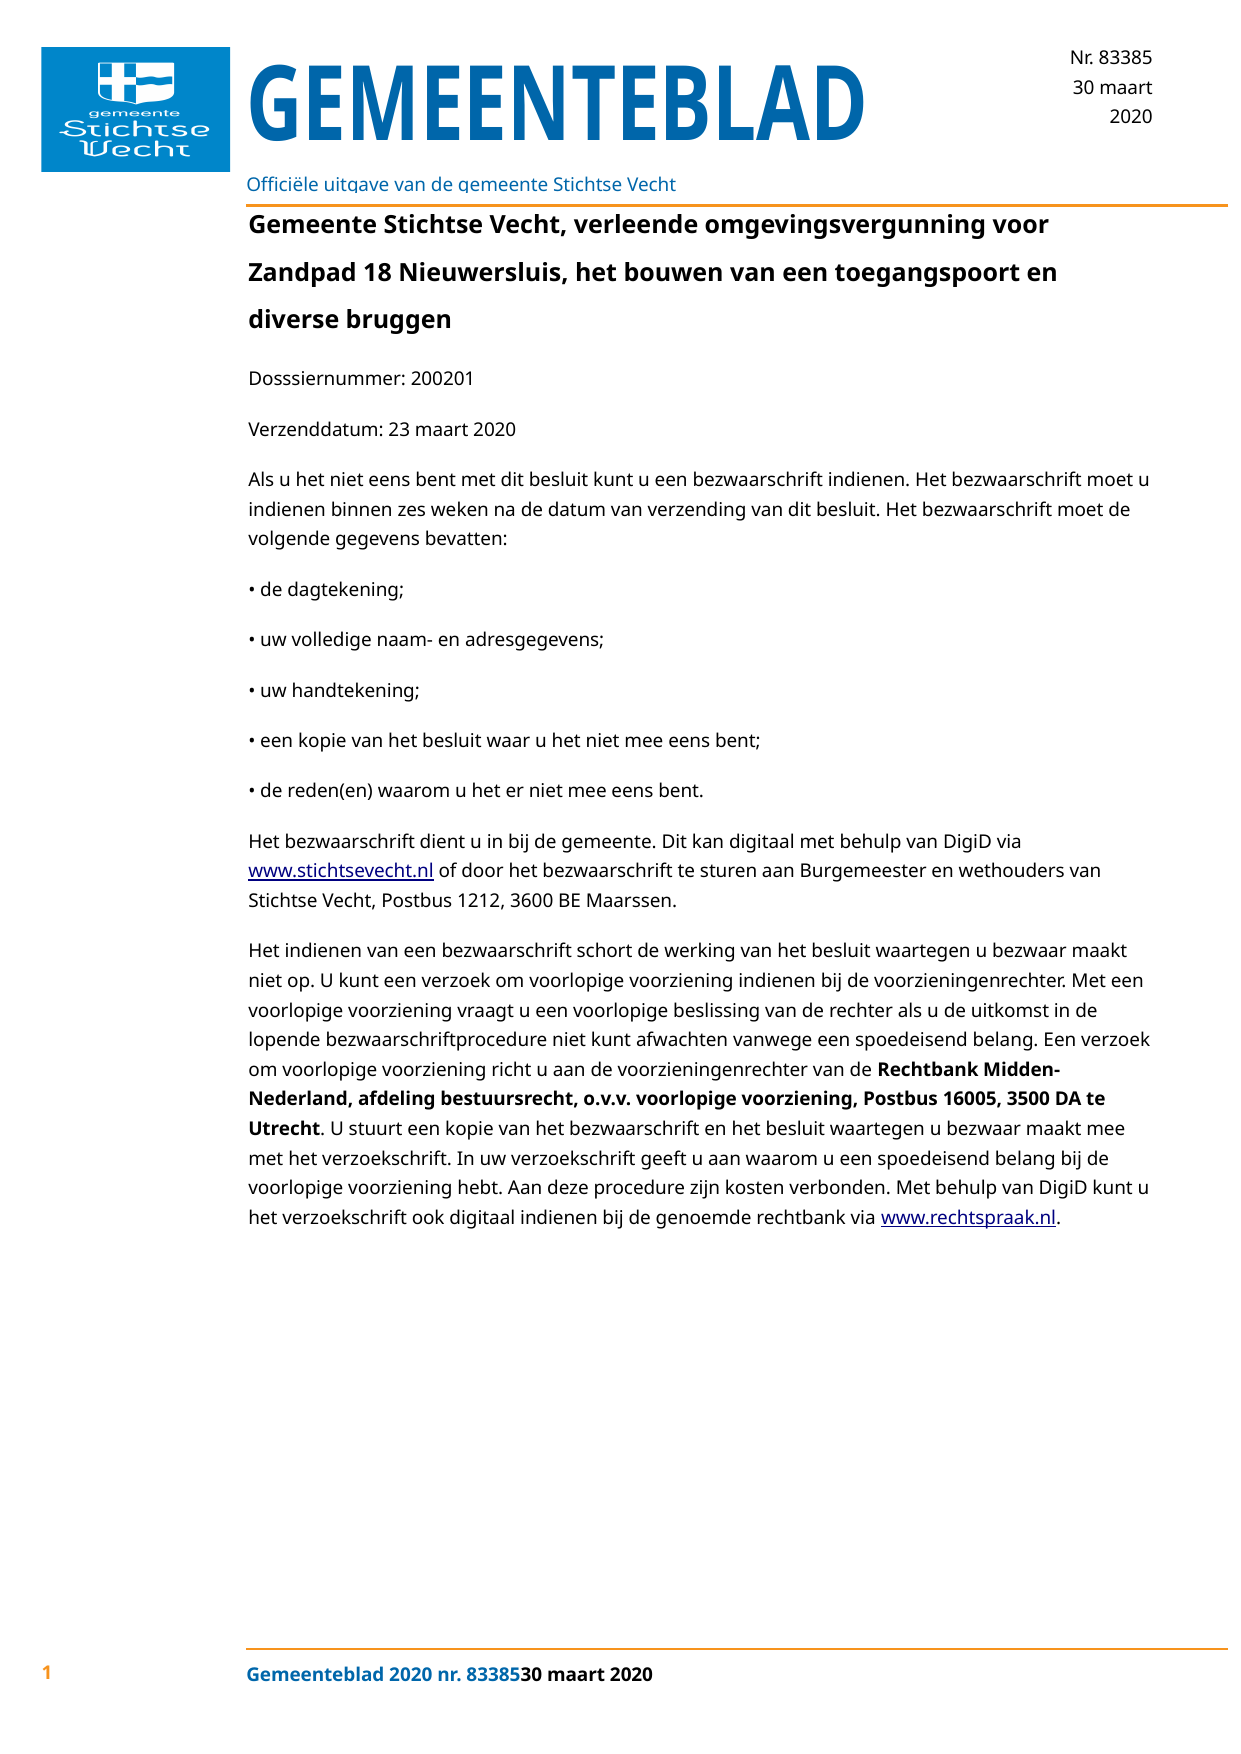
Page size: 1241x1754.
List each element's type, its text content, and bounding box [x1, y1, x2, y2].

text Gemeente Stichtse Vecht, verleende omgevingsvergunning voor Zandpad 18 Nieuwersluis, het bouwen van een toegangspoort en diverse bruggen [248, 207, 1152, 336]
text • de reden(en) waarom u het er niet mee eens bent. [248, 778, 1152, 803]
picture [137, 63, 174, 103]
text Dosssiernummer: 200201 [248, 366, 1152, 391]
text Het bezwaarschrift dient u in bij de gemeente. Dit kan digitaal met behulp van DigiD via www.stichtsevecht.nl of door het bezwaarschrift te sturen aan Burgemeester en wethouders van Stichtse Vecht, Postbus 1212, 3600 BE Maarssen. [248, 828, 1152, 913]
text • uw handtekening; [248, 677, 1152, 702]
picture [99, 63, 135, 101]
text • een kopie van het besluit waar u het niet mee eens bent; [248, 727, 1152, 753]
text Verzenddatum: 23 maart 2020 [248, 416, 1152, 442]
text Als u het niet eens bent met dit besluit kunt u een bezwaarschrift indienen. Het bezwaarschrift moet u indienen binnen zes weken na de datum van verzending van dit besluit. Het bezwaarschrift moet de volgende gegevens bevatten: [248, 466, 1152, 551]
text Het indienen van een bezwaarschrift schort de werking van het besluit waartegen u bezwaar maakt niet op. U kunt een verzoek om voorlopige voorziening indienen bij de voorzieningenrechter. Met een voorlopige voorziening vraagt u een voorlopige beslissing van de rechter als u de uitkomst in de lopende bezwaarschriftprocedure niet kunt afwachten vanwege een spoedeisend belang. Een verzoek om voorlopige voorziening richt u aan de voorzieningenrechter van de Rechtbank Midden-Nederland, afdeling bestuursrecht, o.v.v. voorlopige voorziening, Postbus 16005, 3500 DA te Utrecht. U stuurt een kopie van het bezwaarschrift en het besluit waartegen u bezwaar maakt mee met het verzoekschrift. In uw verzoekschrift geeft u aan waarom u een spoedeisend belang bij de voorlopige voorziening hebt. Aan deze procedure zijn kosten verbonden. Met behulp van DigiD kunt u het verzoekschrift ook digitaal indienen bij de genoemde rechtbank via www.rechtspraak.nl. [248, 938, 1152, 1229]
text • de dagtekening; [248, 576, 1152, 602]
text • uw volledige naam- en adresgegevens; [248, 626, 1152, 652]
